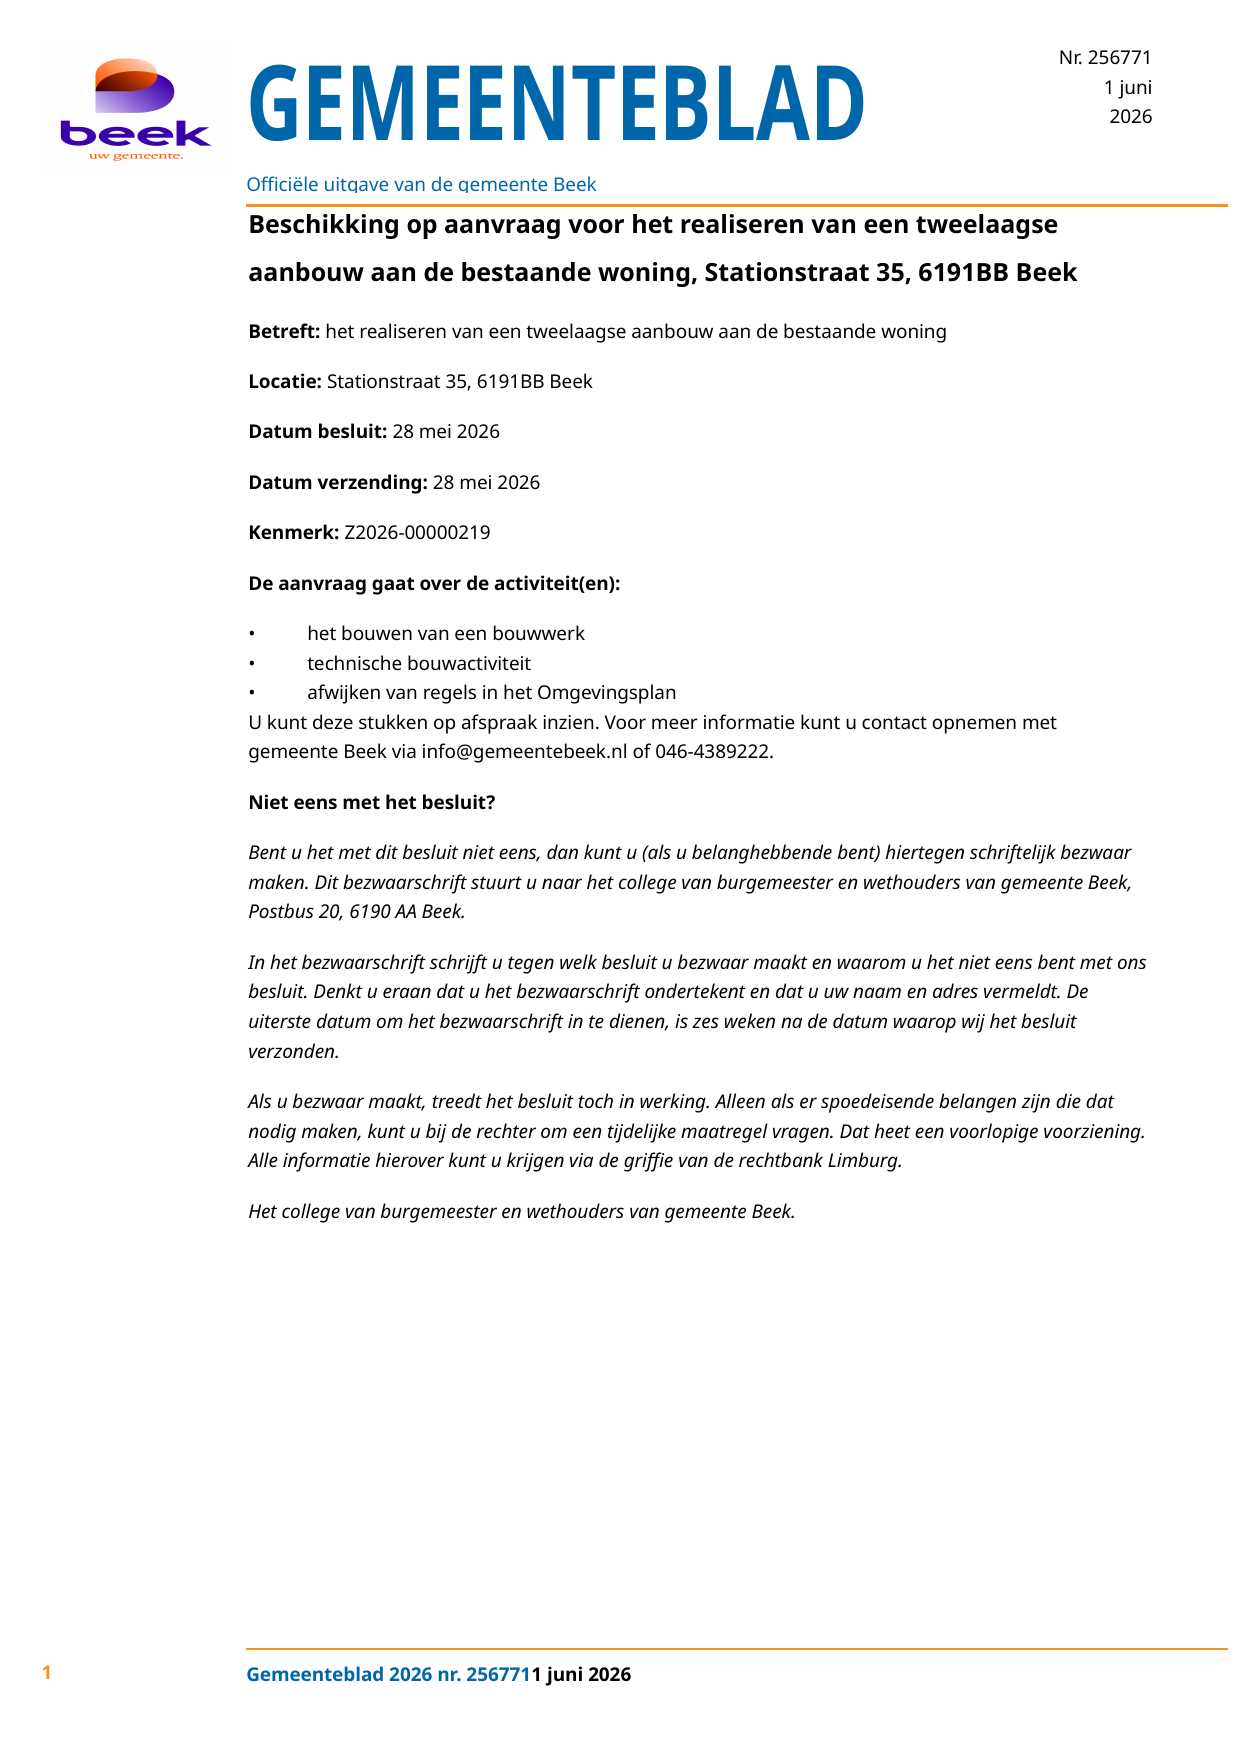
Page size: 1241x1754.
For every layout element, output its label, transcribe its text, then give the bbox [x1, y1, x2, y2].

text In het bezwaarschrift schrijft u tegen welk besluit u bezwaar maakt en waarom u het niet eens bent met ons besluit. Denkt u eraan dat u het bezwaarschrift ondertekent en dat u uw naam en adres vermeldt. De uiterste datum om het bezwaarschrift in te dienen, is zes weken na de datum waarop wij het besluit verzonden. [248, 949, 1152, 1064]
text Locatie: Stationstraat 35, 6191BB Beek [248, 368, 1152, 394]
list technische bouwactiviteit [248, 650, 1152, 676]
text Niet eens met het besluit? [248, 789, 1152, 815]
text De aanvraag gaat over de activiteit(en): [248, 570, 1152, 596]
text Datum verzending: 28 mei 2026 [248, 469, 1152, 495]
text Kenmerk: Z2026-00000219 [248, 519, 1152, 545]
text Als u bezwaar maakt, treedt het besluit toch in werking. Alleen als er spoedeisende belangen zijn die dat nodig maken, kunt u bij de rechter om een tijdelijke maatregel vragen. Dat heet een voorlopige voorziening. Alle informatie hierover kunt u krijgen via de griffie van de rechtbank Limburg. [248, 1088, 1152, 1173]
text Betreft: het realiseren van een tweelaagse aanbouw aan de bestaande woning [248, 318, 1152, 344]
text Bent u het met dit besluit niet eens, dan kunt u (als u belanghebbende bent) hiertegen schriftelijk bezwaar maken. Dit bezwaarschrift stuurt u naar het college van burgemeester en wethouders van gemeente Beek, Postbus 20, 6190 AA Beek. [248, 839, 1152, 924]
list afwijken van regels in het Omgevingsplan [248, 679, 1152, 705]
text Het college van burgemeester en wethouders van gemeente Beek. [248, 1198, 1152, 1224]
list het bouwen van een bouwwerk [248, 620, 1152, 646]
text Datum besluit: 28 mei 2026 [248, 419, 1152, 444]
picture [41, 47, 231, 172]
text Beschikking op aanvraag voor het realiseren van een tweelaagse aanbouw aan de bestaande woning, Stationstraat 35, 6191BB Beek [248, 207, 1152, 288]
text U kunt deze stukken op afspraak inzien. Voor meer informatie kunt u contact opnemen met gemeente Beek via info@gemeentebeek.nl of 046-4389222. [248, 709, 1152, 764]
